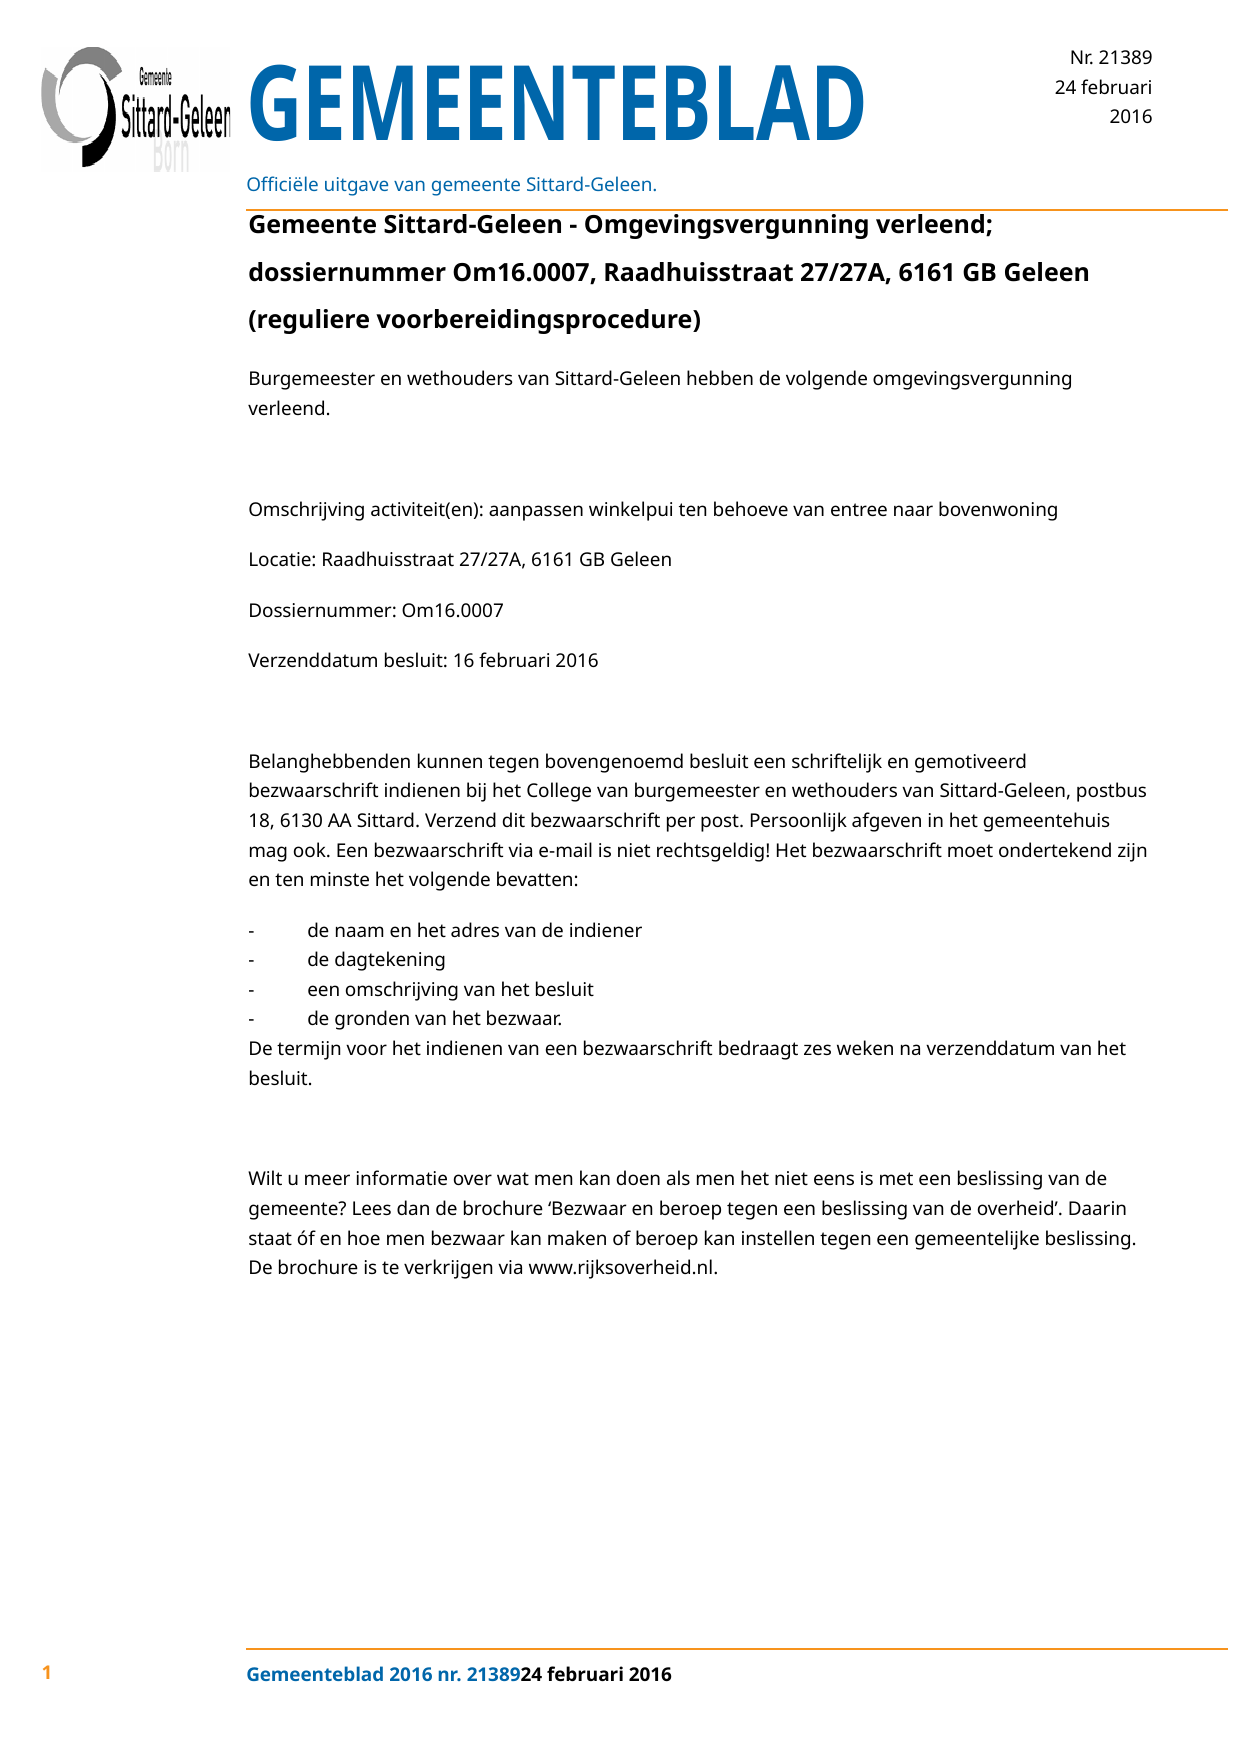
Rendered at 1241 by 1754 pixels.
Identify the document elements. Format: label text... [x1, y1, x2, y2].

picture [41, 47, 231, 172]
text Omschrijving activiteit(en): aanpassen winkelpui ten behoeve van entree naar bovenwoning [248, 496, 1152, 522]
text Belanghebbenden kunnen tegen bovengenoemd besluit een schriftelijk en gemotiveerd bezwaarschrift indienen bij het College van burgemeester en wethouders van Sittard-Geleen, postbus 18, 6130 AA Sittard. Verzend dit bezwaarschrift per post. Persoonlijk afgeven in het gemeentehuis mag ook. Een bezwaarschrift via e-mail is niet rechtsgeldig! Het bezwaarschrift moet ondertekend zijn en ten minste het volgende bevatten: [248, 748, 1152, 892]
text Dossiernummer: Om16.0007 [248, 597, 1152, 622]
text Wilt u meer informatie over wat men kan doen als men het niet eens is met een beslissing van de gemeente? Lees dan de brochure ‘Bezwaar en beroep tegen een beslissing van de overheid’. Daarin staat óf en hoe men bezwaar kan maken of beroep kan instellen tegen een gemeentelijke beslissing. De brochure is te verkrijgen via www.rijksoverheid.nl. [248, 1166, 1152, 1280]
list de gronden van het bezwaar. [248, 1006, 1152, 1031]
text Burgemeester en wethouders van Sittard-Geleen hebben de volgende omgevingsvergunning verleend. [248, 366, 1152, 421]
list de naam en het adres van de indiener [248, 917, 1152, 942]
text Locatie: Raadhuisstraat 27/27A, 6161 GB Geleen [248, 546, 1152, 572]
text Verzenddatum besluit: 16 februari 2016 [248, 647, 1152, 673]
text De termijn voor het indienen van een bezwaarschrift bedraagt zes weken na verzenddatum van het besluit. [248, 1035, 1152, 1090]
list een omschrijving van het besluit [248, 976, 1152, 1002]
list de dagtekening [248, 946, 1152, 972]
text Gemeente Sittard-Geleen - Omgevingsvergunning verleend; dossiernummer Om16.0007, Raadhuisstraat 27/27A, 6161 GB Geleen (reguliere voorbereidingsprocedure) [248, 211, 1152, 336]
